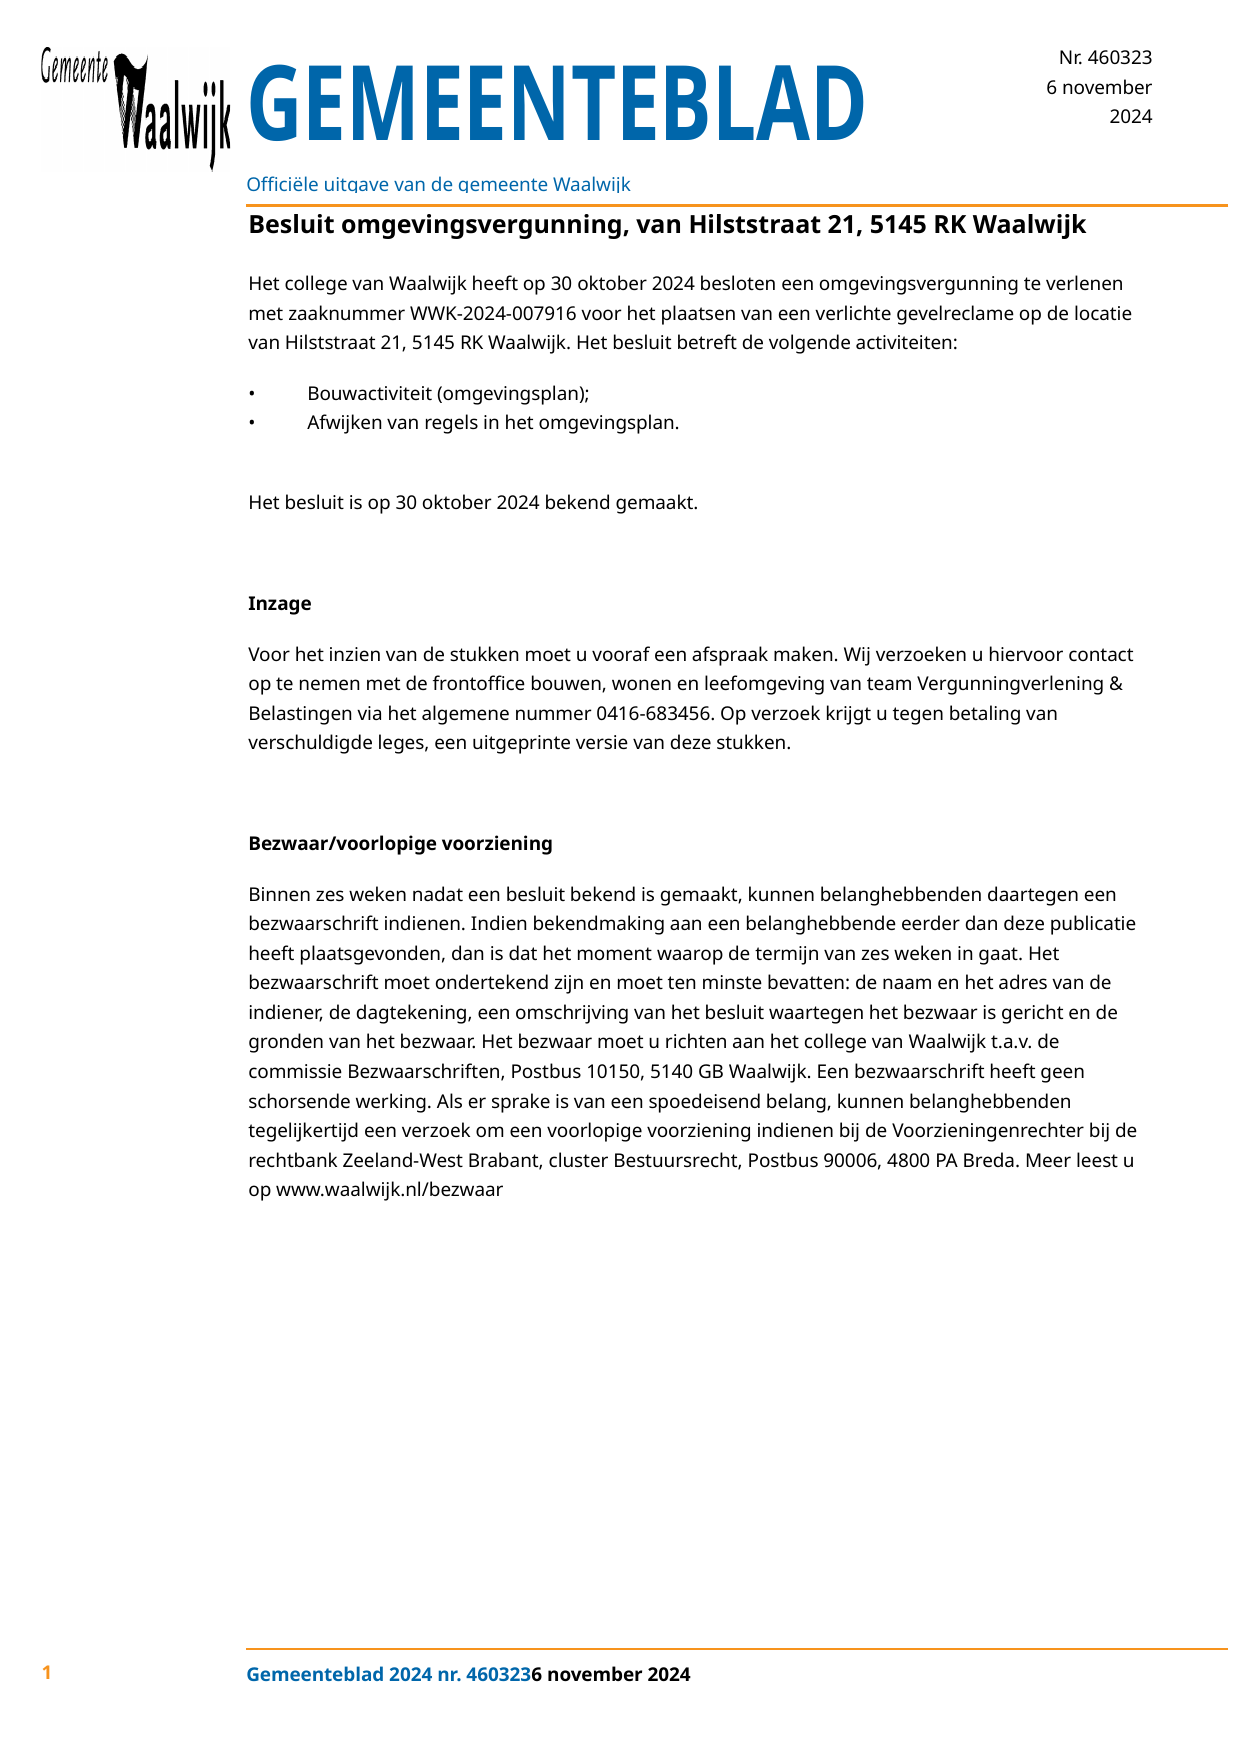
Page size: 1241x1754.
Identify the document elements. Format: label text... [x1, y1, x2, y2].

text Bezwaar/voorlopige voorziening [248, 830, 1152, 856]
text Het besluit is op 30 oktober 2024 bekend gemaakt. [248, 489, 1152, 515]
text Voor het inzien van de stukken moet u vooraf een afspraak maken. Wij verzoeken u hiervoor contact op te nemen met de frontoffice bouwen, wonen en leefomgeving van team Vergunningverlening & Belastingen via het algemene nummer 0416-683456. Op verzoek krijgt u tegen betaling van verschuldigde leges, een uitgeprinte versie van deze stukken. [248, 641, 1152, 755]
text Inzage [248, 590, 1152, 616]
text Het college van Waalwijk heeft op 30 oktober 2024 besloten een omgevingsvergunning te verlenen met zaaknummer WWK-2024-007916 voor het plaatsen van een verlichte gevelreclame op de locatie van Hilststraat 21, 5145 RK Waalwijk. Het besluit betreft de volgende activiteiten: [248, 270, 1152, 355]
text Besluit omgevingsvergunning, van Hilststraat 21, 5145 RK Waalwijk [248, 207, 1152, 241]
list Afwijken van regels in het omgevingsplan. [248, 409, 1152, 435]
list Bouwactiviteit (omgevingsplan); [248, 380, 1152, 406]
picture [41, 47, 231, 172]
text Binnen zes weken nadat een besluit bekend is gemaakt, kunnen belanghebbenden daartegen een bezwaarschrift indienen. Indien bekendmaking aan een belanghebbende eerder dan deze publicatie heeft plaatsgevonden, dan is dat het moment waarop de termijn van zes weken in gaat. Het bezwaarschrift moet ondertekend zijn en moet ten minste bevatten: de naam en het adres van de indiener, de dagtekening, een omschrijving van het besluit waartegen het bezwaar is gericht en de gronden van het bezwaar. Het bezwaar moet u richten aan het college van Waalwijk t.a.v. de commissie Bezwaarschriften, Postbus 10150, 5140 GB Waalwijk. Een bezwaarschrift heeft geen schorsende werking. Als er sprake is van een spoedeisend belang, kunnen belanghebbenden tegelijkertijd een verzoek om een voorlopige voorziening indienen bij de Voorzieningenrechter bij de rechtbank Zeeland-West Brabant, cluster Bestuursrecht, Postbus 90006, 4800 PA Breda. Meer leest u op www.waalwijk.nl/bezwaar [248, 881, 1152, 1202]
